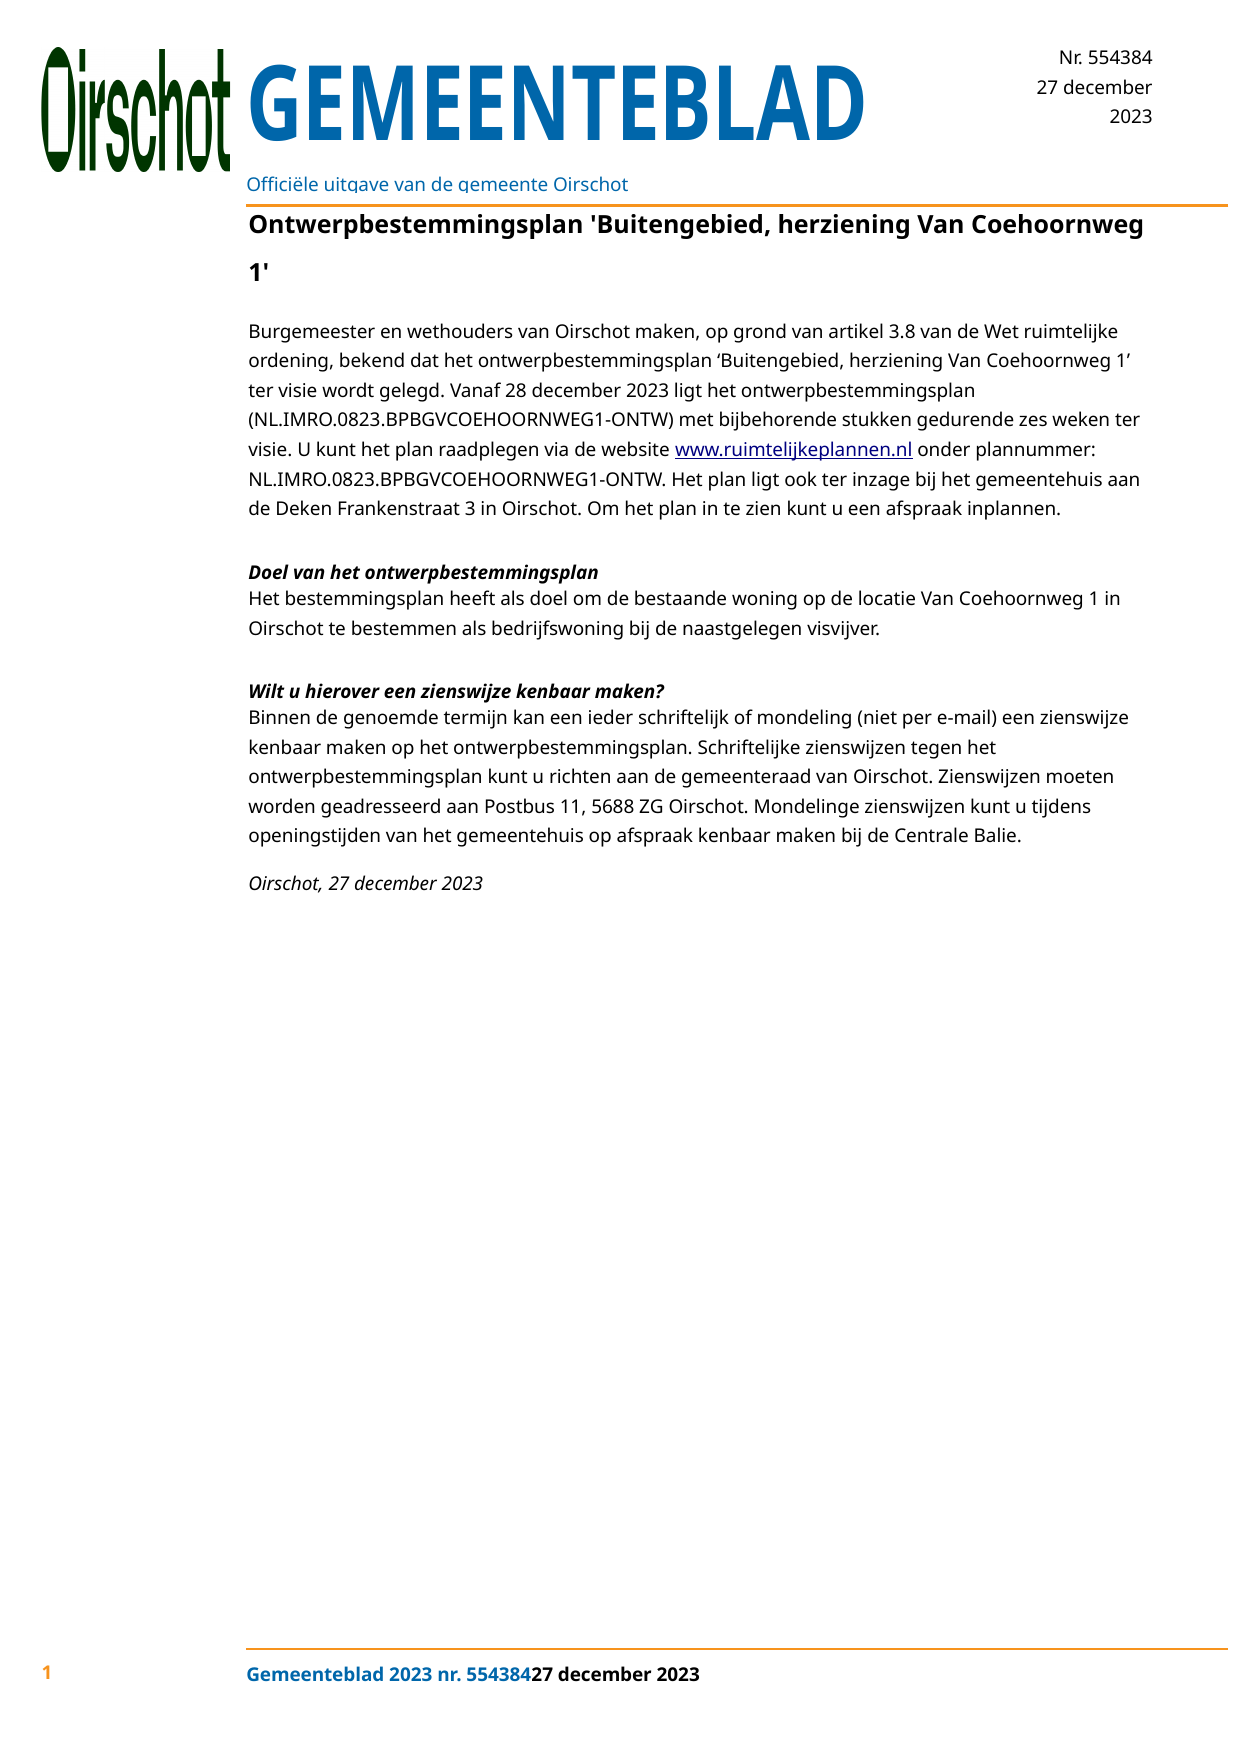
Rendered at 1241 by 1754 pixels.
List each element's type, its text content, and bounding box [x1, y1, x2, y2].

text Oirschot, 27 december 2023 [248, 871, 1152, 896]
text Wilt u hierover een zienswijze kenbaar maken? [248, 679, 1152, 704]
text Ontwerpbestemmingsplan 'Buitengebied, herziening Van Coehoornweg 1' [248, 207, 1152, 288]
text Burgemeester en wethouders van Oirschot maken, op grond van artikel 3.8 van de Wet ruimtelijke ordening, bekend dat het ontwerpbestemmingsplan ‘Buitengebied, herziening Van Coehoornweg 1’ ter visie wordt gelegd. Vanaf 28 december 2023 ligt het ontwerpbestemmingsplan (NL.IMRO.0823.BPBGVCOEHOORNWEG1-ONTW) met bijbehorende stukken gedurende zes weken ter visie. U kunt het plan raadplegen via de website www.ruimtelijkeplannen.nl onder plannummer: NL.IMRO.0823.BPBGVCOEHOORNWEG1-ONTW. Het plan ligt ook ter inzage bij het gemeentehuis aan de Deken Frankenstraat 3 in Oirschot. Om het plan in te zien kunt u een afspraak inplannen. [248, 318, 1152, 521]
text Doel van het ontwerpbestemmingsplan [248, 559, 1152, 585]
text Het bestemmingsplan heeft als doel om de bestaande woning op de locatie Van Coehoornweg 1 in Oirschot te bestemmen als bedrijfswoning bij de naastgelegen visvijver. [248, 585, 1152, 640]
picture [41, 47, 231, 172]
text Binnen de genoemde termijn kan een ieder schriftelijk of mondeling (niet per e-mail) een zienswijze kenbaar maken op het ontwerpbestemmingsplan. Schriftelijke zienswijzen tegen het ontwerpbestemmingsplan kunt u richten aan de gemeenteraad van Oirschot. Zienswijzen moeten worden geadresseerd aan Postbus 11, 5688 ZG Oirschot. Mondelinge zienswijzen kunt u tijdens openingstijden van het gemeentehuis op afspraak kenbaar maken bij de Centrale Balie. [248, 704, 1152, 848]
